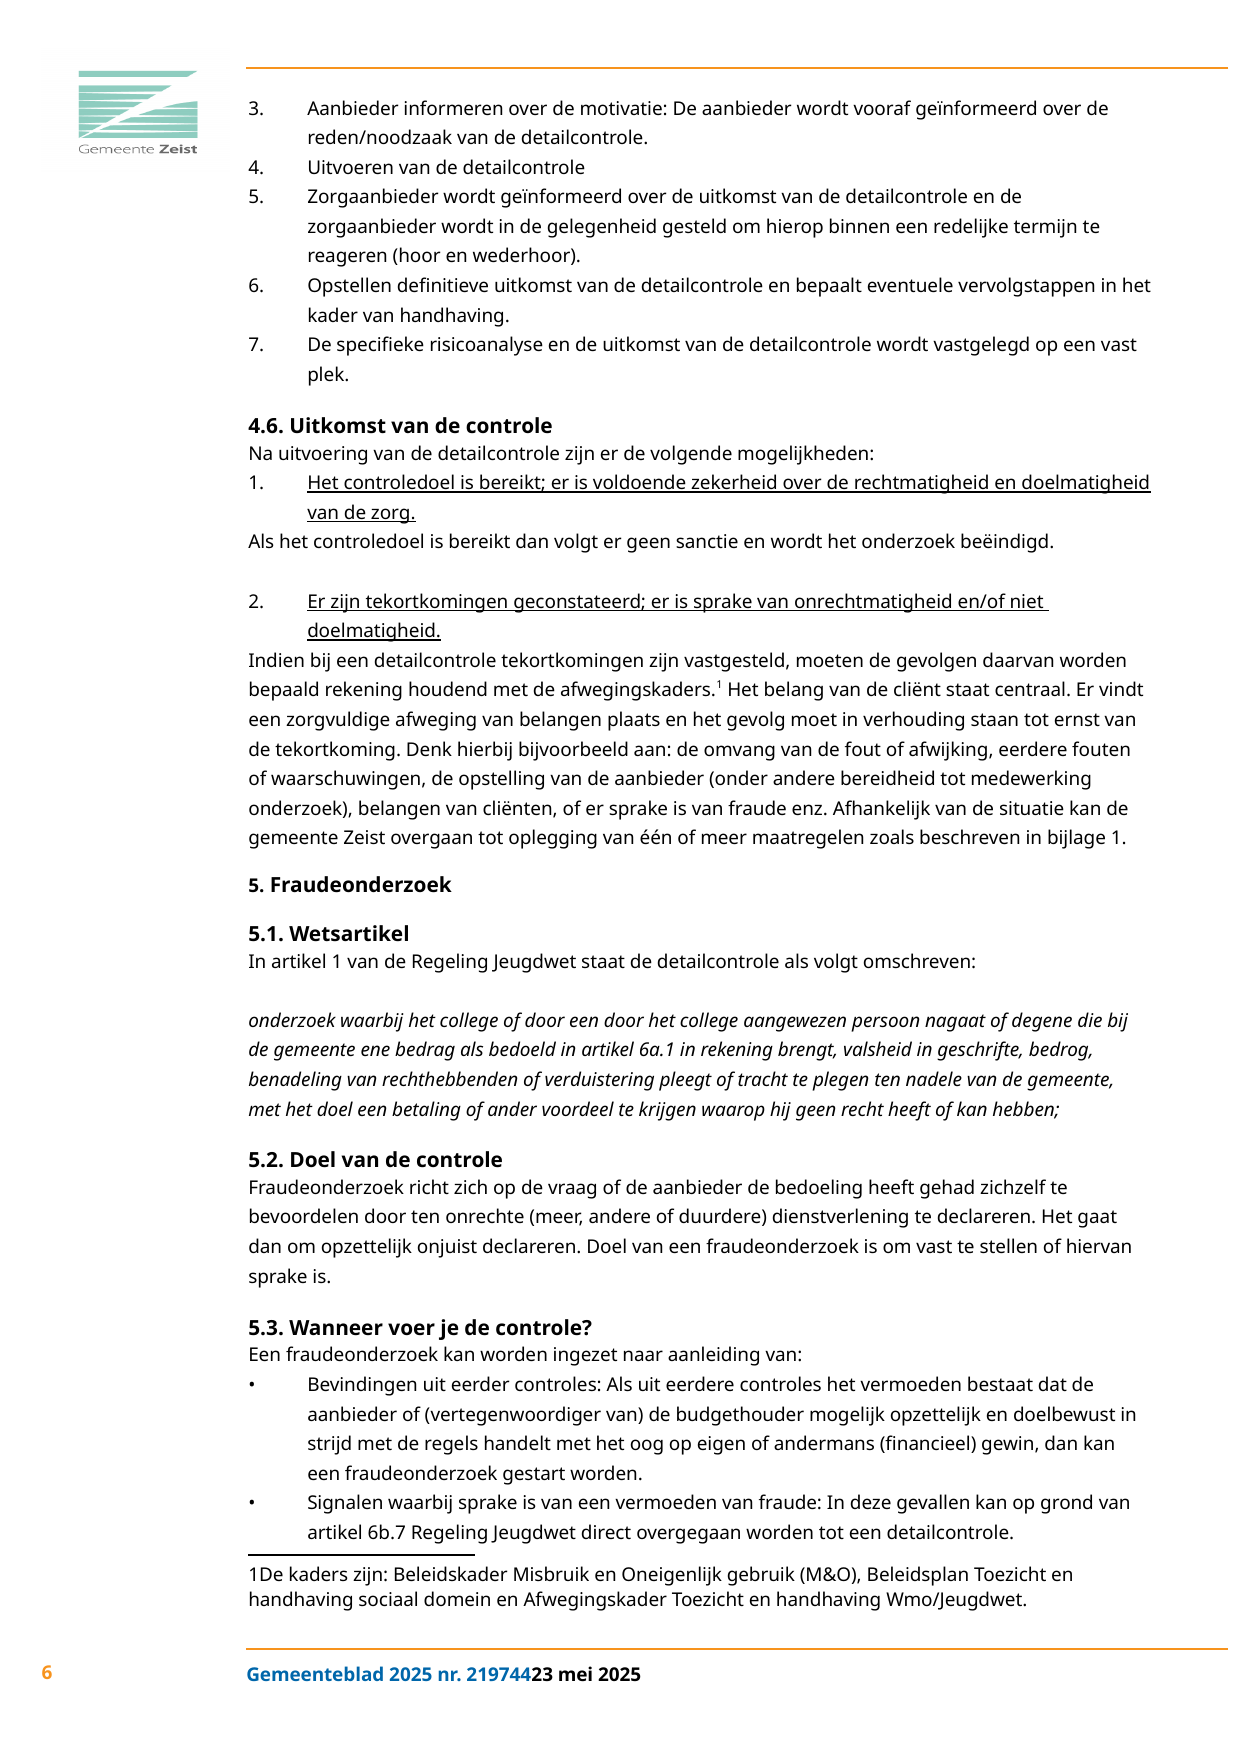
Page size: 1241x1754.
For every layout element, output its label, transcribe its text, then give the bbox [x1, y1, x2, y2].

table_header onderzoek waarbij het college of door een door het college aangewezen persoon nagaat of degene die bij de gemeente ene bedrag als bedoeld in artikel 6a.1 in rekening brengt, valsheid in geschrifte, bedrog, benadeling van rechthebbenden of verduistering pleegt of tracht te plegen ten nadele van de gemeente, met het doel een betaling of ander voordeel te krijgen waarop hij geen recht heeft of kan hebben; [248, 1007, 1152, 1122]
text Een fraudeonderzoek kan worden ingezet naar aanleiding van: [248, 1342, 1152, 1367]
text De kaders zijn: Beleidskader Misbruik en Oneigenlijk gebruik (M&O), Beleidsplan Toezicht en handhaving sociaal domein en Afwegingskader Toezicht en handhaving Wmo/Jeugdwet. [248, 1561, 1152, 1612]
text In artikel 1 van de Regeling Jeugdwet staat de detailcontrole als volgt omschreven: [248, 948, 1152, 973]
text 4.6. Uitkomst van de controle [248, 411, 1152, 440]
text 5.2. Doel van de controle [248, 1146, 1152, 1174]
text Als het controledoel is bereikt dan volgt er geen sanctie en wordt het onderzoek beëindigd. [248, 529, 1152, 554]
text Indien bij een detailcontrole tekortkomingen zijn vastgesteld, moeten de gevolgen daarvan worden bepaald rekening houdend met de afwegingskaders. Het belang van de cliënt staat centraal. Er vindt een zorgvuldige afweging van belangen plaats en het gevolg moet in verhouding staan tot ernst van de tekortkoming. Denk hierbij bijvoorbeeld aan: de omvang van de fout of afwijking, eerdere fouten of waarschuwingen, de opstelling van de aanbieder (onder andere bereidheid tot medewerking onderzoek), belangen van cliënten, of er sprake is van fraude enz. Afhankelijk van de situatie kan de gemeente Zeist overgaan tot oplegging van één of meer maatregelen zoals beschreven in bijlage 1. [248, 647, 1152, 850]
list Zorgaanbieder wordt geïnformeerd over de uitkomst van de detailcontrole en de zorgaanbieder wordt in de gelegenheid gesteld om hierop binnen een redelijke termijn te reageren (hoor en wederhoor). [248, 183, 1152, 268]
list De specifieke risicoanalyse en de uitkomst van de detailcontrole wordt vastgelegd op een vast plek. [248, 331, 1152, 387]
list Signalen waarbij sprake is van een vermoeden van fraude: In deze gevallen kan op grond van artikel 6b.7 Regeling Jeugdwet direct overgegaan worden tot een detailcontrole. [248, 1489, 1152, 1545]
list Bevindingen uit eerder controles: Als uit eerdere controles het vermoeden bestaat dat de aanbieder of (vertegenwoordiger van) de budgethouder mogelijk opzettelijk en doelbewust in strijd met de regels handelt met het oog op eigen of andermans (financieel) gewin, dan kan een fraudeonderzoek gestart worden. [248, 1371, 1152, 1486]
text 5. Fraudeonderzoek [248, 870, 1152, 898]
text 5.1. Wetsartikel [248, 919, 1152, 948]
text 5.3. Wanneer voer je de controle? [248, 1313, 1152, 1342]
text Na uitvoering van de detailcontrole zijn er de volgende mogelijkheden: [248, 440, 1152, 466]
list Er zijn tekortkomingen geconstateerd; er is sprake van onrechtmatigheid en/of niet doelmatigheid. [248, 588, 1152, 643]
list Aanbieder informeren over de motivatie: De aanbieder wordt vooraf geïnformeerd over de reden/noodzaak van de detailcontrole. [248, 95, 1152, 150]
text Fraudeonderzoek richt zich op de vraag of de aanbieder de bedoeling heeft gehad zichzelf te bevoordelen door ten onrechte (meer, andere of duurdere) dienstverlening te declareren. Het gaat dan om opzettelijk onjuist declareren. Doel van een fraudeonderzoek is om vast te stellen of hiervan sprake is. [248, 1174, 1152, 1288]
list Opstellen definitieve uitkomst van de detailcontrole en bepaalt eventuele vervolgstappen in het kader van handhaving. [248, 272, 1152, 328]
list Uitvoeren van de detailcontrole [248, 154, 1152, 180]
list Het controledoel is bereikt; er is voldoende zekerheid over de rechtmatigheid en doelmatigheid van de zorg. [248, 469, 1152, 525]
picture [41, 47, 231, 172]
